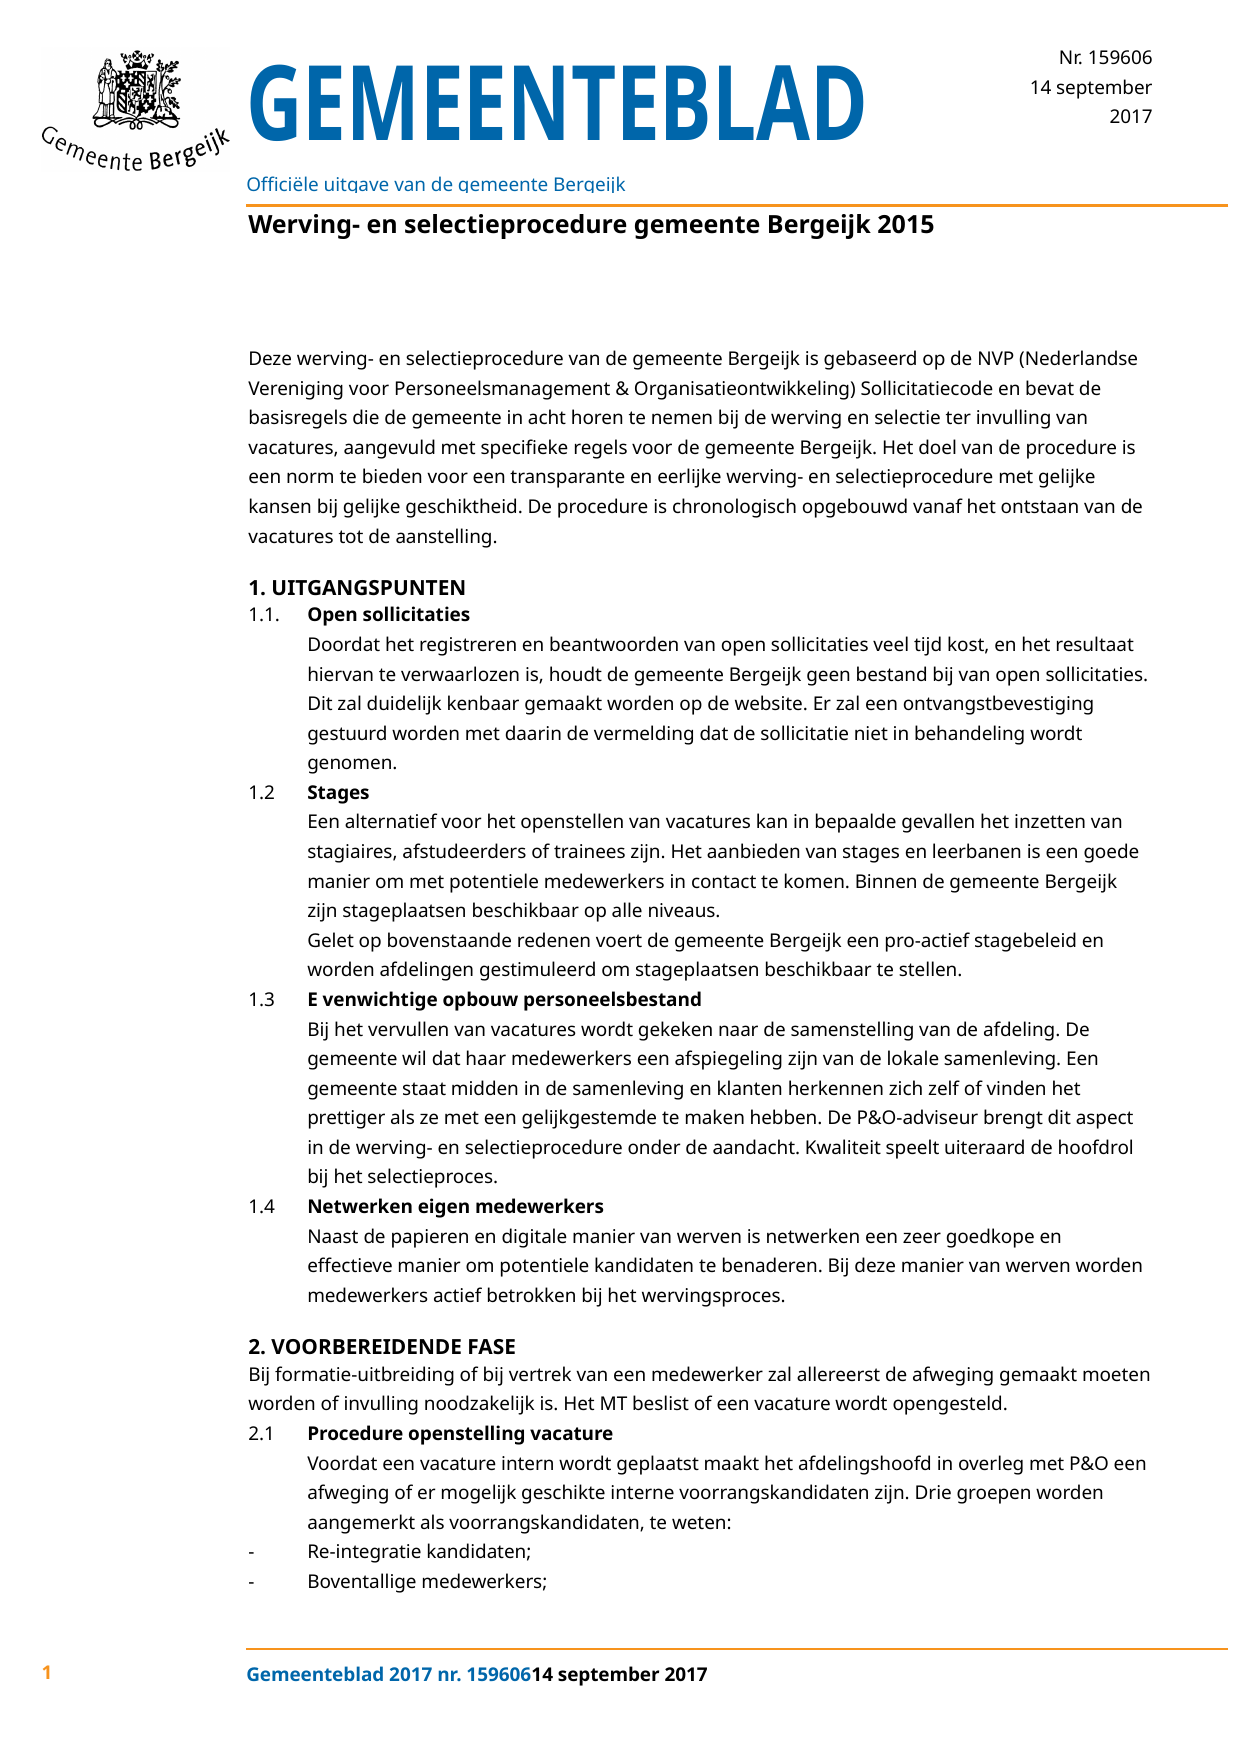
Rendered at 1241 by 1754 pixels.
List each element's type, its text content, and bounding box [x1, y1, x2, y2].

list Voordat een vacature intern wordt geplaatst maakt het afdelingshoofd in overleg met P&O een afweging of er mogelijk geschikte interne voorrangskandidaten zijn. Drie groepen worden aangemerkt als voorrangskandidaten, te weten: [248, 1450, 1152, 1534]
list E venwichtige opbouw personeelsbestand [248, 986, 1152, 1012]
text Bij formatie-uitbreiding of bij vertrek van een medewerker zal allereerst de afweging gemaakt moeten worden of invulling noodzakelijk is. Het MT beslist of een vacature wordt opengesteld. [248, 1361, 1152, 1416]
list Re-integratie kandidaten; [248, 1538, 1152, 1564]
list Bij het vervullen van vacatures wordt gekeken naar de samenstelling van de afdeling. De gemeente wil dat haar medewerkers een afspiegeling zijn van de lokale samenleving. Een gemeente staat midden in de samenleving en klanten herkennen zich zelf of vinden het prettiger als ze met een gelijkgestemde te maken hebben. De P&O-adviseur brengt dit aspect in de werving- en selectieprocedure onder de aandacht. Kwaliteit speelt uiteraard de hoofdrol bij het selectieproces. [248, 1016, 1152, 1189]
list Gelet op bovenstaande redenen voert de gemeente Bergeijk een pro-actief stagebeleid en worden afdelingen gestimuleerd om stageplaatsen beschikbaar te stellen. [248, 927, 1152, 982]
text Deze werving- en selectieprocedure van de gemeente Bergeijk is gebaseerd op de NVP (Nederlandse Vereniging voor Personeelsmanagement & Organisatieontwikkeling) Sollicitatiecode en bevat de basisregels die de gemeente in acht horen te nemen bij de werving en selectie ter invulling van vacatures, aangevuld met specifieke regels voor de gemeente Bergeijk. Het doel van de procedure is een norm te bieden voor een transparante en eerlijke werving- en selectieprocedure met gelijke kansen bij gelijke geschiktheid. De procedure is chronologisch opgebouwd vanaf het ontstaan van de vacatures tot de aanstelling. [248, 345, 1152, 548]
list Procedure openstelling vacature [248, 1420, 1152, 1446]
text Werving- en selectieprocedure gemeente Bergeijk 2015 [248, 207, 1152, 241]
list Een alternatief voor het openstellen van vacatures kan in bepaalde gevallen het inzetten van stagiaires, afstudeerders of trainees zijn. Het aanbieden van stages en leerbanen is een goede manier om met potentiele medewerkers in contact te komen. Binnen de gemeente Bergeijk zijn stageplaatsen beschikbaar op alle niveaus. [248, 809, 1152, 923]
list Boventallige medewerkers; [248, 1568, 1152, 1594]
list Doordat het registreren en beantwoorden van open sollicitaties veel tijd kost, en het resultaat hiervan te verwaarlozen is, houdt de gemeente Bergeijk geen bestand bij van open sollicitaties. Dit zal duidelijk kenbaar gemaakt worden op de website. Er zal een ontvangstbevestiging gestuurd worden met daarin de vermelding dat de sollicitatie niet in behandeling wordt genomen. [248, 631, 1152, 775]
text 1. UITGANGSPUNTEN [248, 573, 1152, 602]
picture [41, 47, 231, 172]
list Stages [248, 779, 1152, 805]
list Netwerken eigen medewerkers [248, 1193, 1152, 1219]
list Naast de papieren en digitale manier van werven is netwerken een zeer goedkope en effectieve manier om potentiele kandidaten te benaderen. Bij deze manier van werven worden medewerkers actief betrokken bij het wervingsproces. [248, 1223, 1152, 1308]
text 2. VOORBEREIDENDE FASE [248, 1332, 1152, 1361]
list Open sollicitaties [248, 602, 1152, 627]
